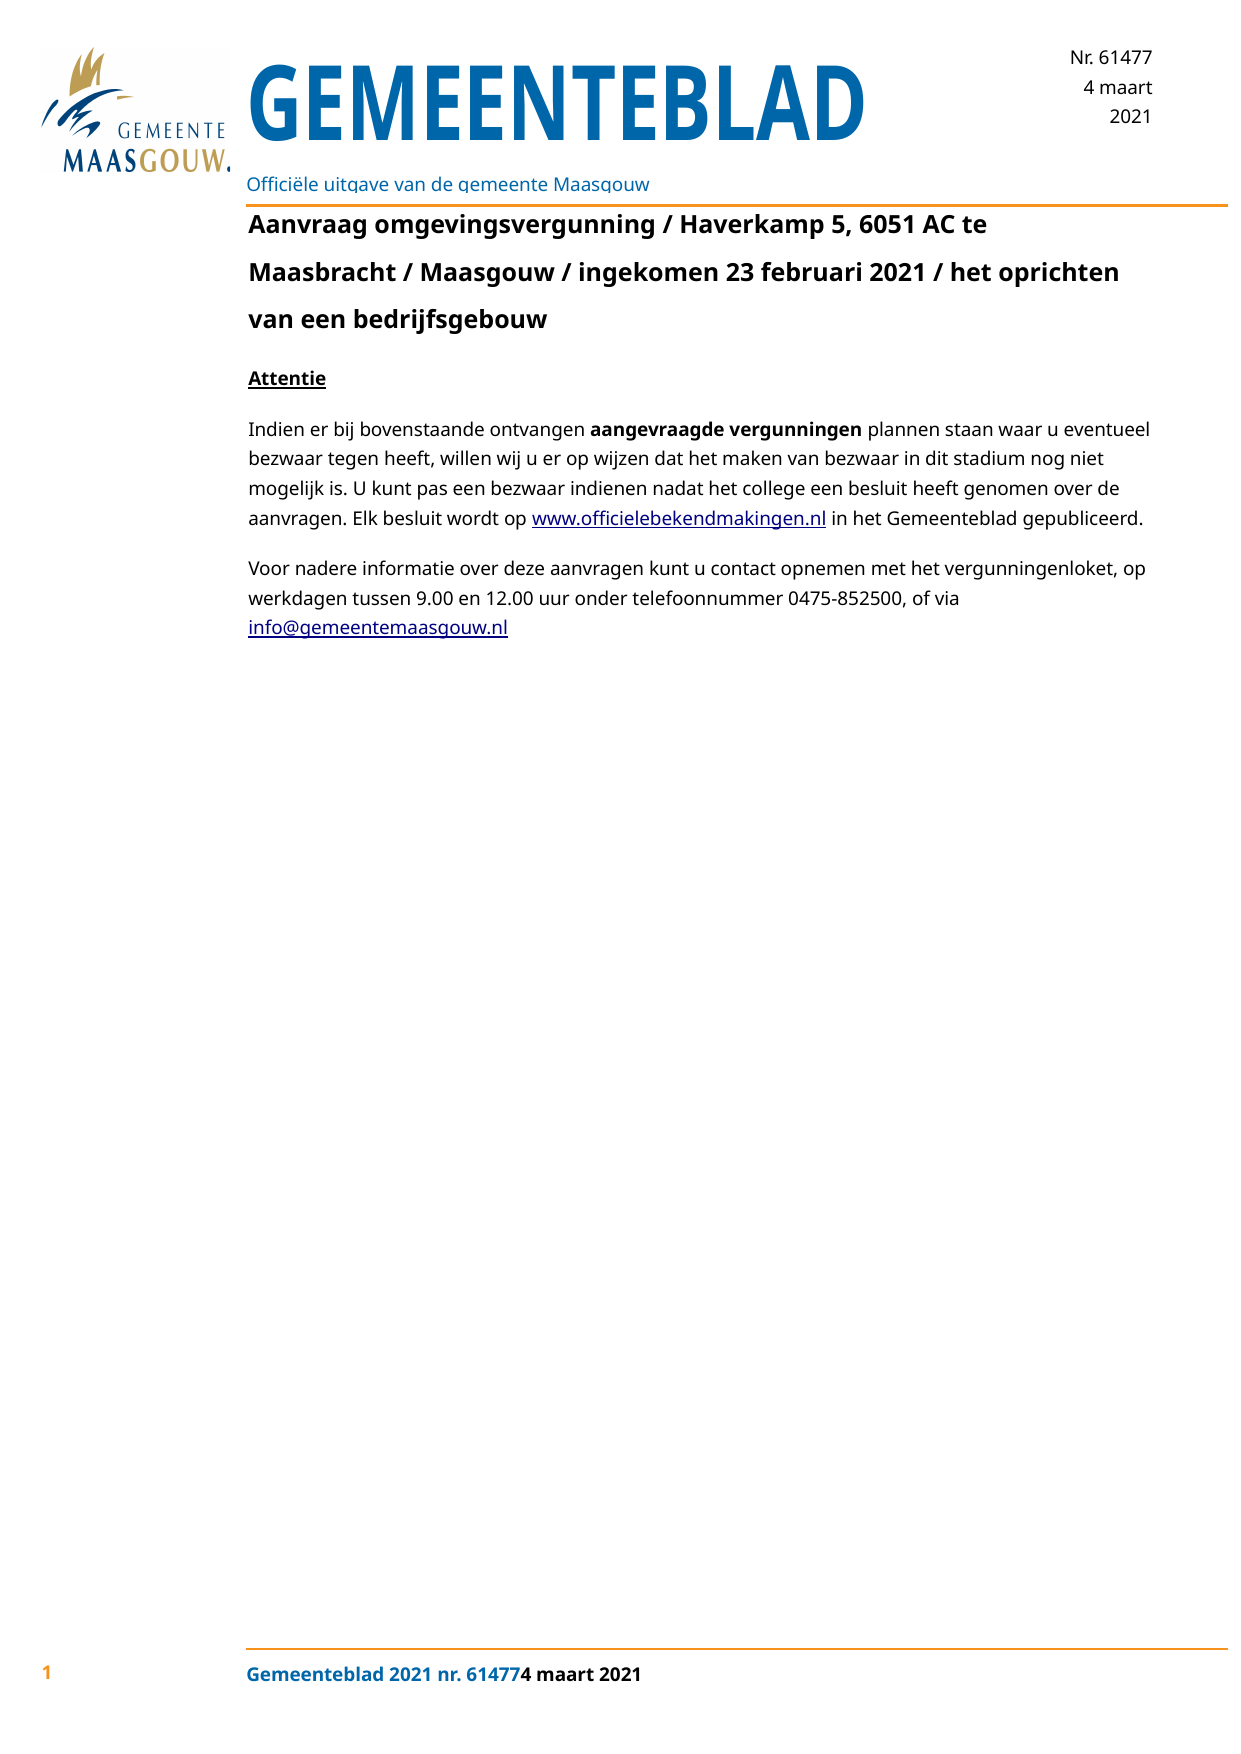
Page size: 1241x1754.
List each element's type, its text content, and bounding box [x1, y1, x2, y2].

text Voor nadere informatie over deze aanvragen kunt u contact opnemen met het vergunningenloket, op werkdagen tussen 9.00 en 12.00 uur onder telefoonnummer 0475-852500, of via info@gemeentemaasgouw.nl [248, 555, 1152, 640]
picture [41, 47, 231, 172]
text Indien er bij bovenstaande ontvangen aangevraagde vergunningen plannen staan waar u eventueel bezwaar tegen heeft, willen wij u er op wijzen dat het maken van bezwaar in dit stadium nog niet mogelijk is. U kunt pas een bezwaar indienen nadat het college een besluit heeft genomen over de aanvragen. Elk besluit wordt op www.officielebekendmakingen.nl in het Gemeenteblad gepubliceerd. [248, 416, 1152, 530]
text Attentie [248, 366, 1152, 391]
text Aanvraag omgevingsvergunning / Haverkamp 5, 6051 AC te Maasbracht / Maasgouw / ingekomen 23 februari 2021 / het oprichten van een bedrijfsgebouw [248, 207, 1152, 336]
